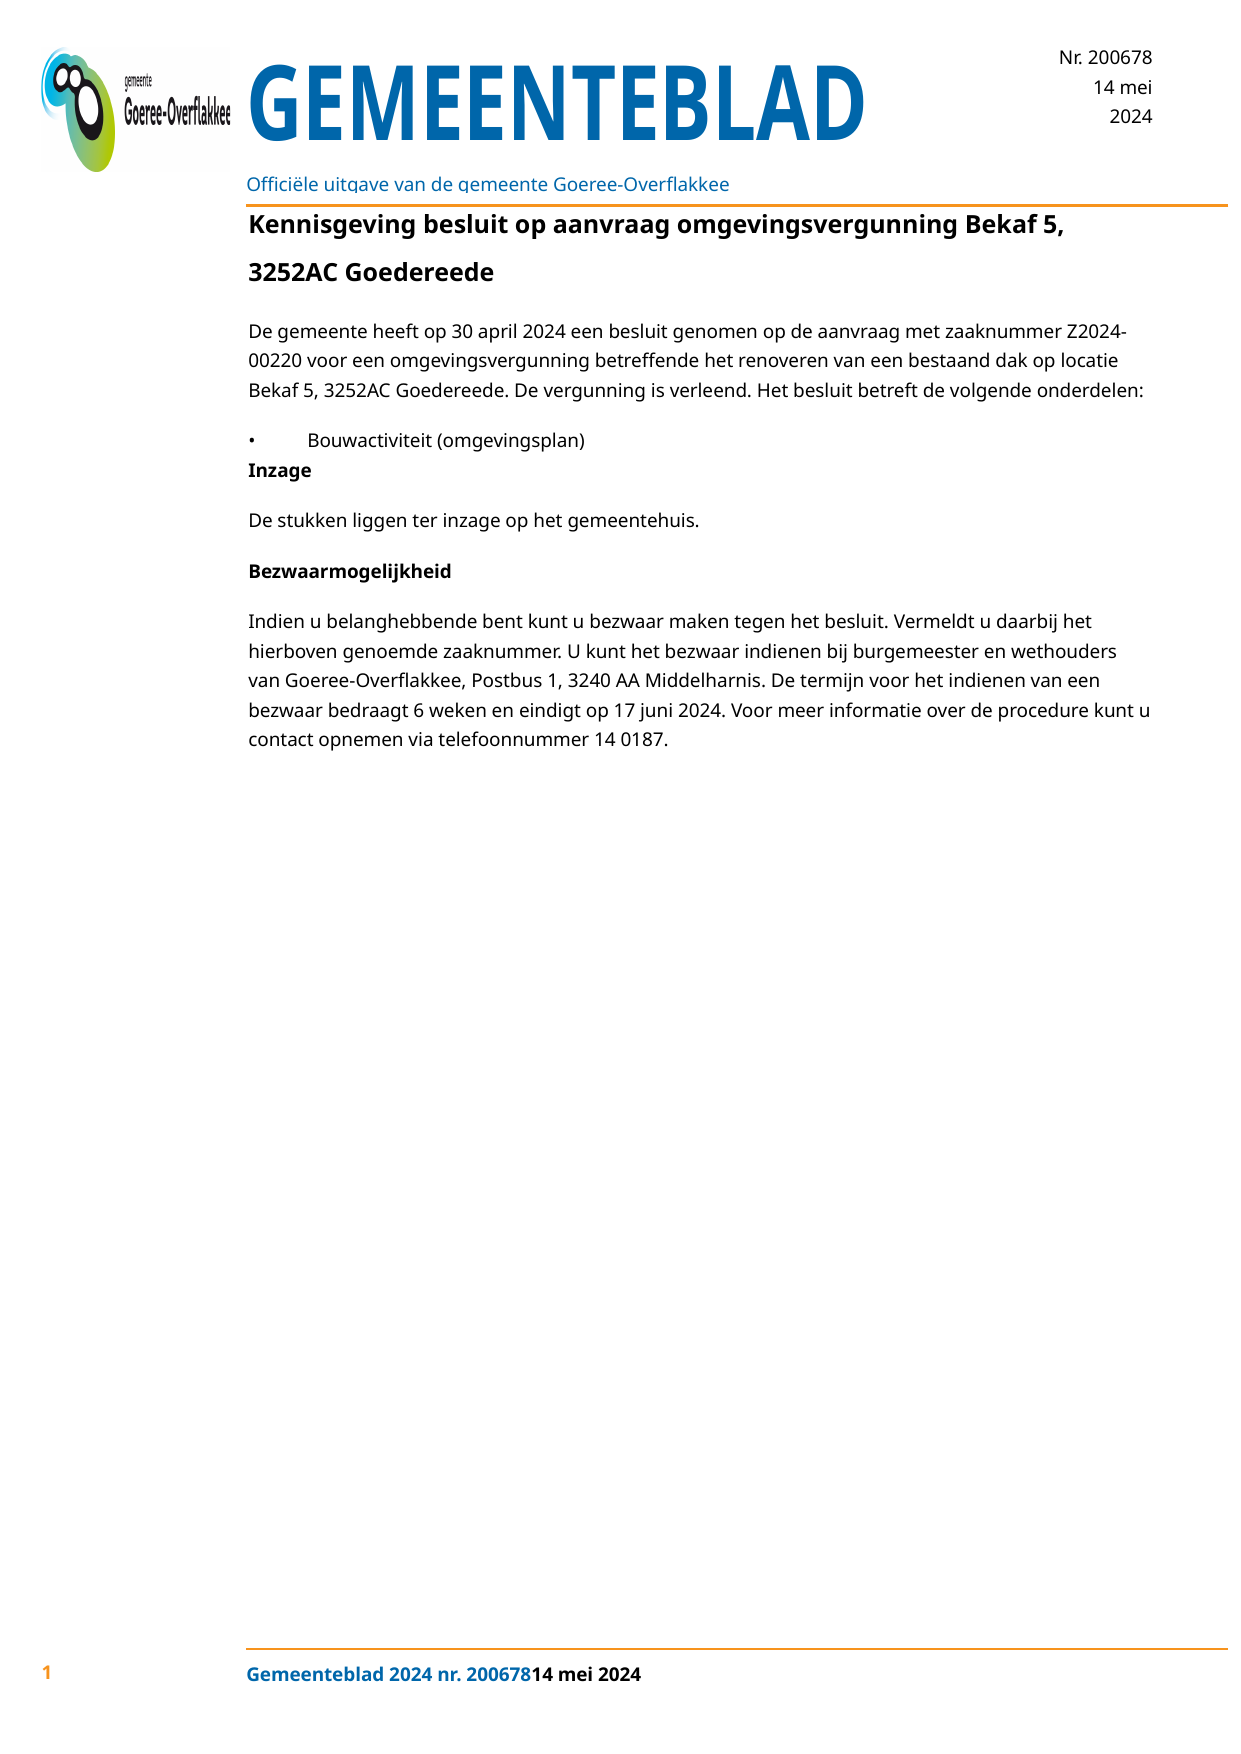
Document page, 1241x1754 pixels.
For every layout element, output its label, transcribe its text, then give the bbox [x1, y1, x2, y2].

text Inzage [248, 457, 1152, 483]
text Kennisgeving besluit op aanvraag omgevingsvergunning Bekaf 5, 3252AC Goedereede [248, 207, 1152, 288]
picture [41, 47, 231, 172]
text Indien u belanghebbende bent kunt u bezwaar maken tegen het besluit. Vermeldt u daarbij het hierboven genoemde zaaknummer. U kunt het bezwaar indienen bij burgemeester en wethouders van Goeree-Overflakkee, Postbus 1, 3240 AA Middelharnis. De termijn voor het indienen van een bezwaar bedraagt 6 weken en eindigt op 17 juni 2024. Voor meer informatie over de procedure kunt u contact opnemen via telefoonnummer 14 0187. [248, 608, 1152, 752]
list Bouwactiviteit (omgevingsplan) [248, 427, 1152, 453]
text De stukken liggen ter inzage op het gemeentehuis. [248, 507, 1152, 533]
text Bezwaarmogelijkheid [248, 558, 1152, 584]
text De gemeente heeft op 30 april 2024 een besluit genomen op de aanvraag met zaaknummer Z2024-00220 voor een omgevingsvergunning betreffende het renoveren van een bestaand dak op locatie Bekaf 5, 3252AC Goedereede. De vergunning is verleend. Het besluit betreft de volgende onderdelen: [248, 318, 1152, 403]
